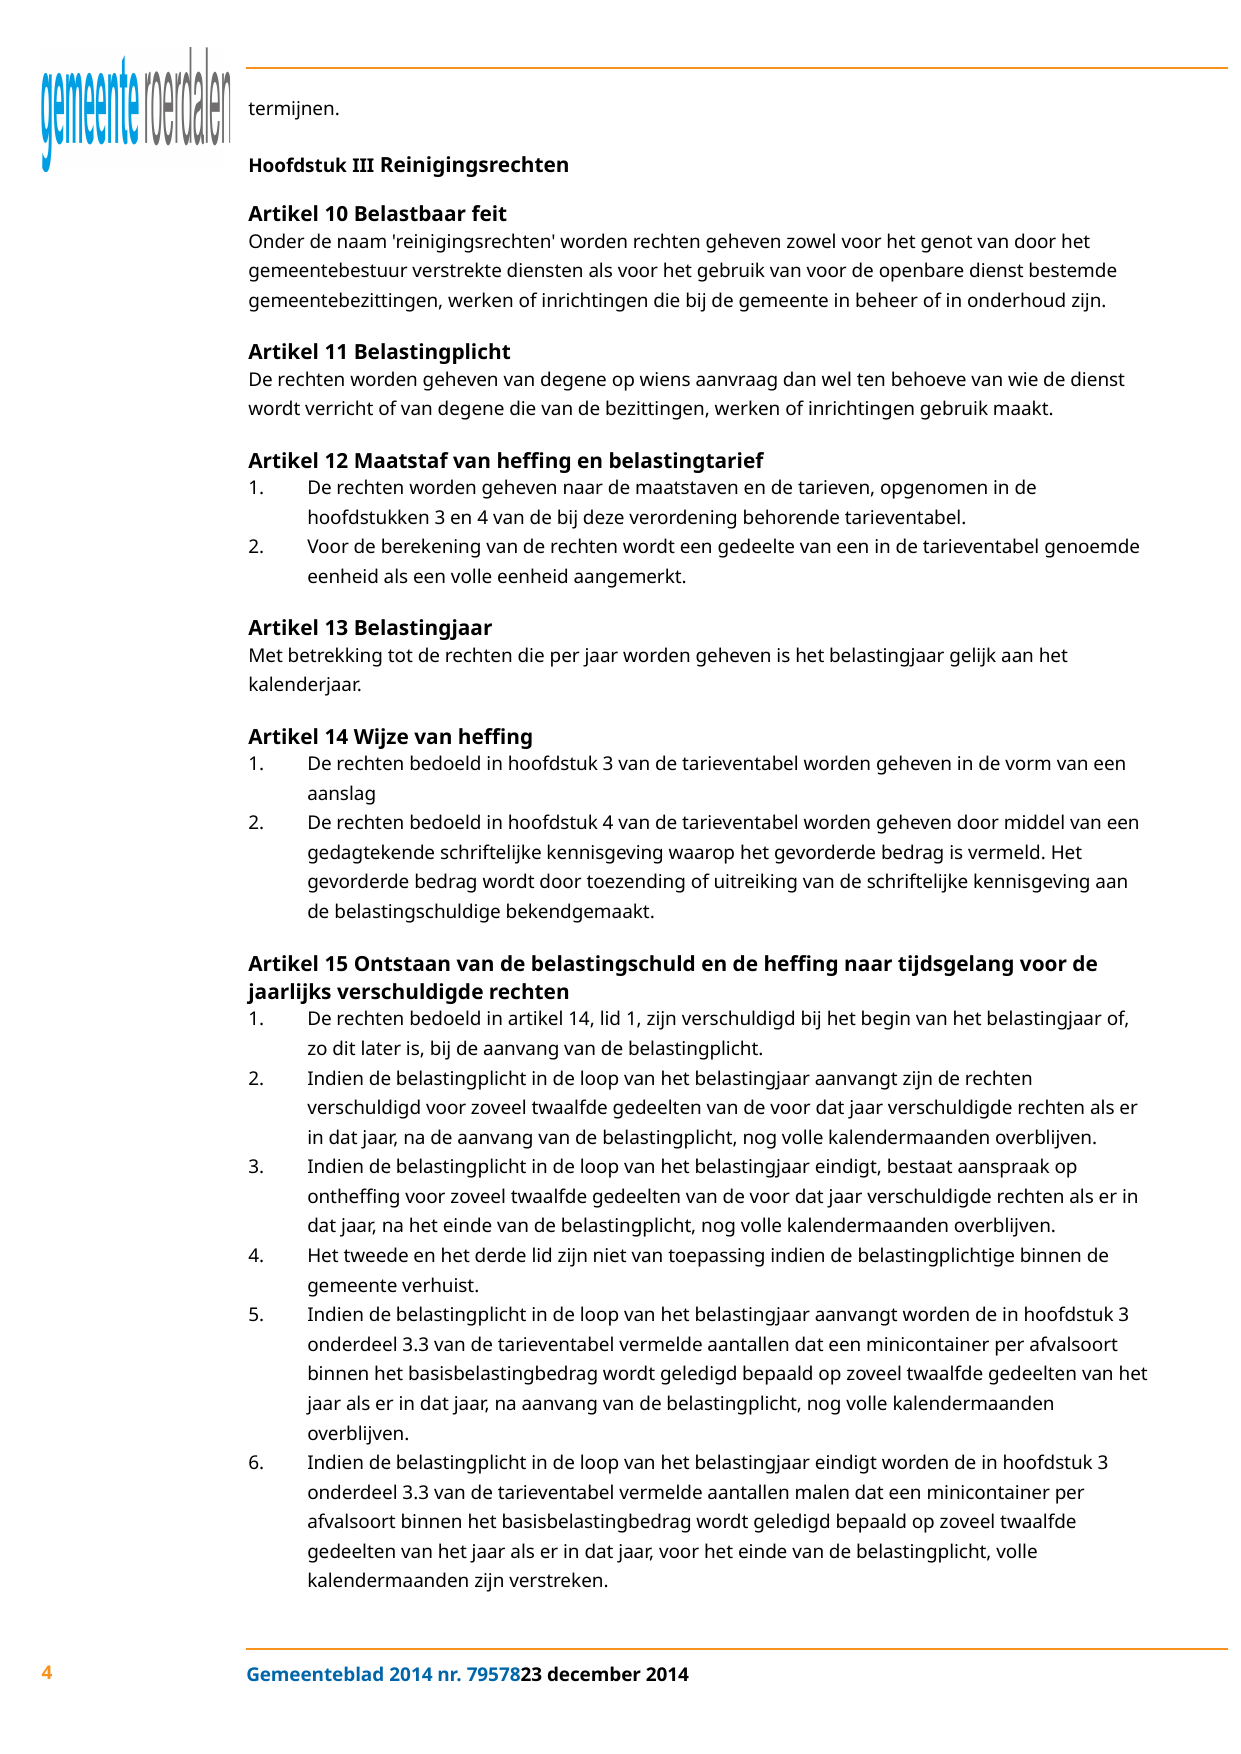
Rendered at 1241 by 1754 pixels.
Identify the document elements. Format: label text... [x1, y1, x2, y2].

text Hoofdstuk III Reinigingsrechten [248, 150, 1152, 178]
list De rechten worden geheven naar de maatstaven en de tarieven, opgenomen in de hoofdstukken 3 en 4 van de bij deze verordening behorende tarieventabel. [248, 474, 1152, 529]
list Voor de berekening van de rechten wordt een gedeelte van een in de tarieventabel genoemde eenheid als een volle eenheid aangemerkt. [248, 533, 1152, 589]
list Indien de belastingplicht in de loop van het belastingjaar eindigt worden de in hoofdstuk 3 onderdeel 3.3 van de tarieventabel vermelde aantallen malen dat een minicontainer per afvalsoort binnen het basisbelastingbedrag wordt geledigd bepaald op zoveel twaalfde gedeelten van het jaar als er in dat jaar, voor het einde van de belastingplicht, volle kalendermaanden zijn verstreken. [248, 1449, 1152, 1593]
list De rechten bedoeld in hoofdstuk 3 van de tarieventabel worden geheven in de vorm van een aanslag [248, 750, 1152, 806]
text Artikel 15 Ontstaan van de belastingschuld en de heffing naar tijdsgelang voor de jaarlijks verschuldigde rechten [248, 949, 1152, 1006]
text Artikel 10 Belastbaar feit [248, 199, 1152, 228]
text De rechten worden geheven van degene op wiens aanvraag dan wel ten behoeve van wie de dienst wordt verricht of van degene die van de bezittingen, werken of inrichtingen gebruik maakt. [248, 366, 1152, 421]
text Artikel 11 Belastingplicht [248, 337, 1152, 366]
list Het tweede en het derde lid zijn niet van toepassing indien de belastingplichtige binnen de gemeente verhuist. [248, 1242, 1152, 1297]
text Met betrekking tot de rechten die per jaar worden geheven is het belastingjaar gelijk aan het kalenderjaar. [248, 642, 1152, 697]
list Indien de belastingplicht in de loop van het belastingjaar aanvangt zijn de rechten verschuldigd voor zoveel twaalfde gedeelten van de voor dat jaar verschuldigde rechten als er in dat jaar, na de aanvang van de belastingplicht, nog volle kalendermaanden overblijven. [248, 1065, 1152, 1149]
picture [41, 134, 48, 172]
list De rechten bedoeld in artikel 14, lid 1, zijn verschuldigd bij het begin van het belastingjaar of, zo dit later is, bij de aanvang van de belastingplicht. [248, 1006, 1152, 1061]
text Onder de naam 'reinigingsrechten' worden rechten geheven zowel voor het genot van door het gemeentebestuur verstrekte diensten als voor het gebruik van voor de openbare dienst bestemde gemeentebezittingen, werken of inrichtingen die bij de gemeente in beheer of in onderhoud zijn. [248, 228, 1152, 313]
list De rechten bedoeld in hoofdstuk 4 van de tarieventabel worden geheven door middel van een gedagtekende schriftelijke kennisgeving waarop het gevorderde bedrag is vermeld. Het gevorderde bedrag wordt door toezending of uitreiking van de schriftelijke kennisgeving aan de belastingschuldige bekendgemaakt. [248, 809, 1152, 924]
text Artikel 14 Wijze van heffing [248, 722, 1152, 750]
list Indien de belastingplicht in de loop van het belastingjaar aanvangt worden de in hoofdstuk 3 onderdeel 3.3 van de tarieventabel vermelde aantallen dat een minicontainer per afvalsoort binnen het basisbelastingbedrag wordt geledigd bepaald op zoveel twaalfde gedeelten van het jaar als er in dat jaar, na aanvang van de belastingplicht, nog volle kalendermaanden overblijven. [248, 1301, 1152, 1445]
text termijnen. [248, 95, 1152, 121]
text Artikel 13 Belastingjaar [248, 613, 1152, 642]
picture [41, 47, 231, 172]
list Indien de belastingplicht in de loop van het belastingjaar eindigt, bestaat aanspraak op ontheffing voor zoveel twaalfde gedeelten van de voor dat jaar verschuldigde rechten als er in dat jaar, na het einde van de belastingplicht, nog volle kalendermaanden overblijven. [248, 1153, 1152, 1238]
text Artikel 12 Maatstaf van heffing en belastingtarief [248, 446, 1152, 474]
